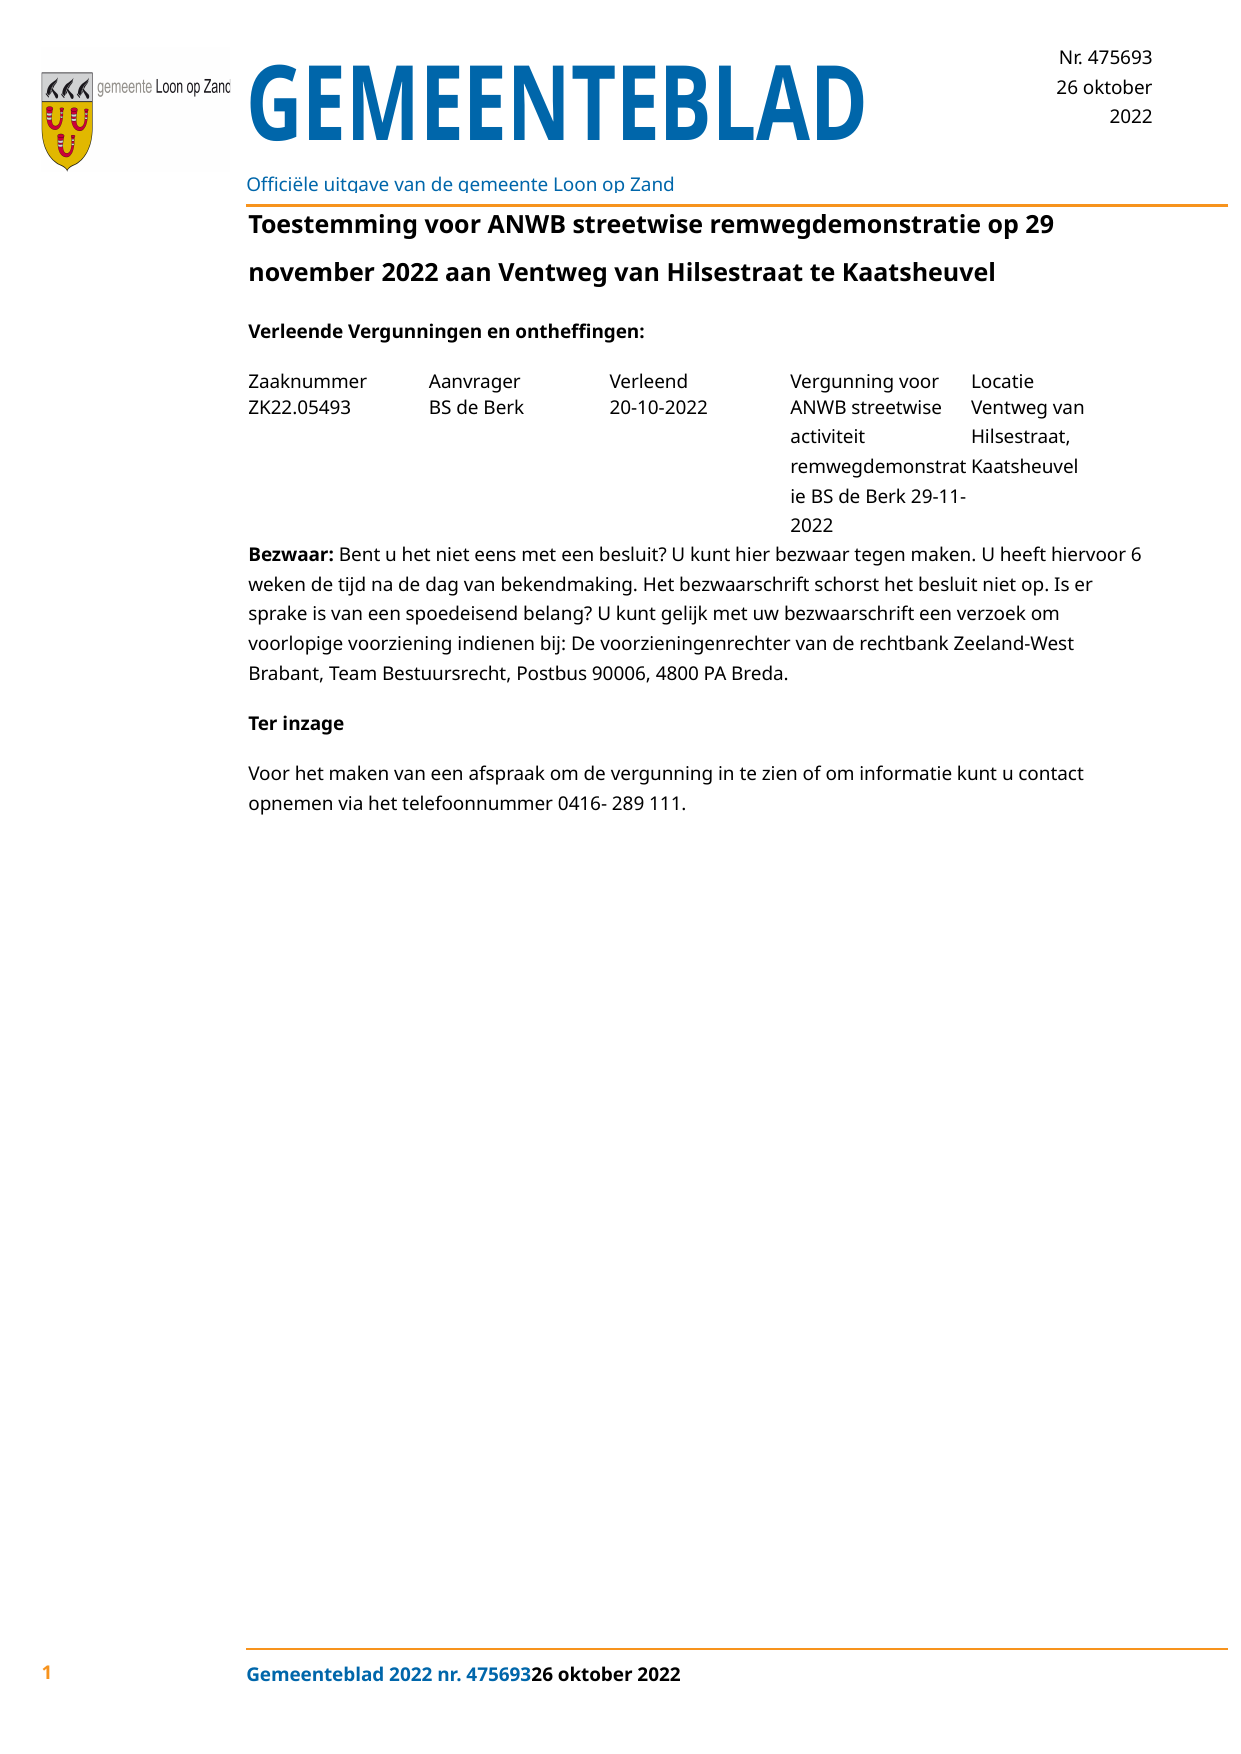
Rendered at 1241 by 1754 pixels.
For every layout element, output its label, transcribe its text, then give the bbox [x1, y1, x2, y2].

text Ter inzage [248, 710, 1152, 736]
text Voor het maken van een afspraak om de vergunning in te zien of om informatie kunt u contact opnemen via het telefoonnummer 0416- 289 111. [248, 761, 1152, 816]
table_cell Ventweg van Hilsestraat, Kaatsheuvel [971, 394, 1152, 538]
table_header Zaaknummer [248, 369, 429, 394]
table_cell ANWB streetwise activiteit remwegdemonstratie BS de Berk 29-11-2022 [790, 394, 971, 538]
picture [41, 47, 231, 172]
text Verleende Vergunningen en ontheffingen: [248, 318, 1152, 344]
table_header Locatie [971, 369, 1152, 394]
table_cell ZK22.05493 [248, 394, 429, 538]
table_header Verleend [609, 369, 790, 394]
text Toestemming voor ANWB streetwise remwegdemonstratie op 29 november 2022 aan Ventweg van Hilsestraat te Kaatsheuvel [248, 207, 1152, 288]
text Bezwaar: Bent u het niet eens met een besluit? U kunt hier bezwaar tegen maken. U heeft hiervoor 6 weken de tijd na de dag van bekendmaking. Het bezwaarschrift schorst het besluit niet op. Is er sprake is van een spoedeisend belang? U kunt gelijk met uw bezwaarschrift een verzoek om voorlopige voorziening indienen bij: De voorzieningenrechter van de rechtbank Zeeland-West Brabant, Team Bestuursrecht, Postbus 90006, 4800 PA Breda. [248, 541, 1152, 686]
table_cell 20-10-2022 [609, 394, 790, 538]
table_cell BS de Berk [429, 394, 609, 538]
table_header Vergunning voor [790, 369, 971, 394]
table_header Aanvrager [429, 369, 609, 394]
